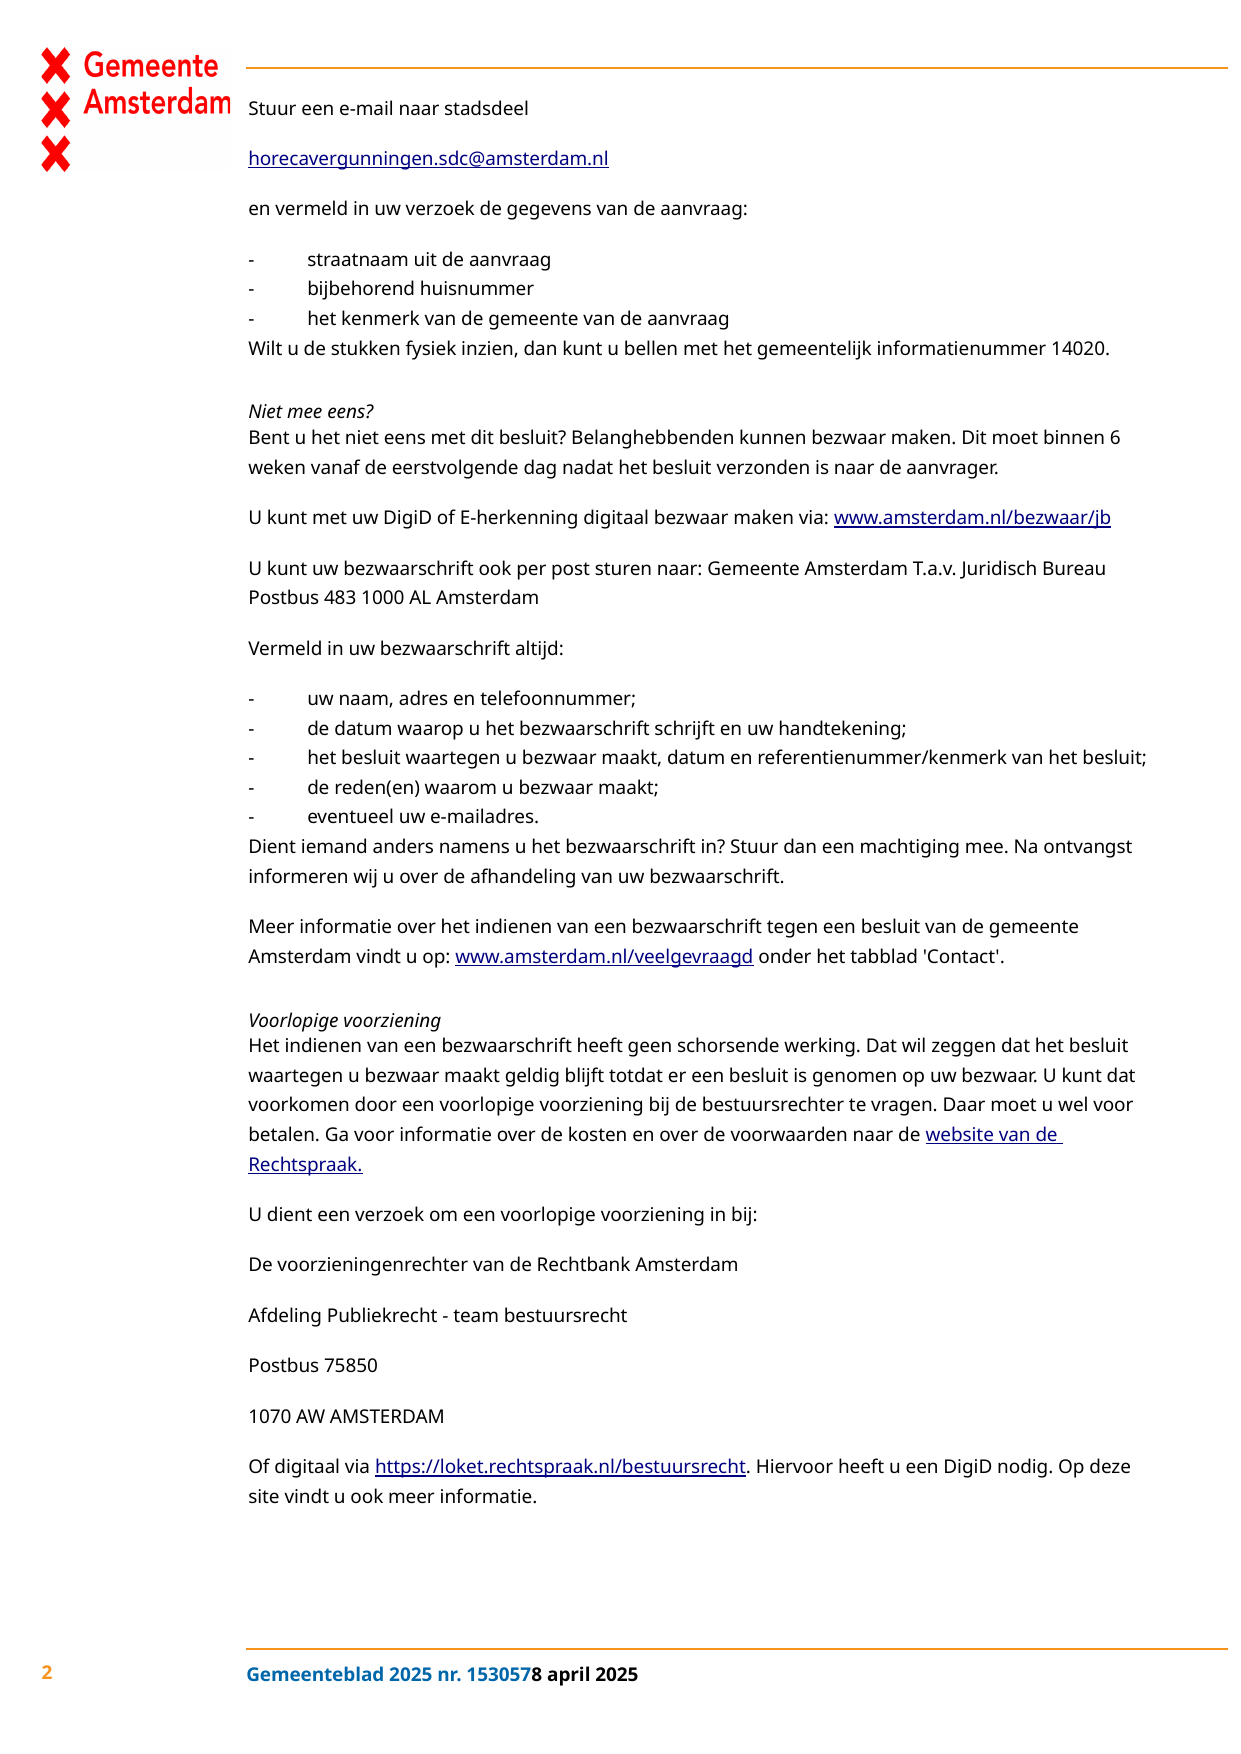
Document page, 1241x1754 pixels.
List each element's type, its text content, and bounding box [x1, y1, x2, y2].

list de reden(en) waarom u bezwaar maakt; [248, 774, 1152, 800]
text U dient een verzoek om een voorlopige voorziening in bij: [248, 1201, 1152, 1227]
text Bent u het niet eens met dit besluit? Belanghebbenden kunnen bezwaar maken. Dit moet binnen 6 weken vanaf de eerstvolgende dag nadat het besluit verzonden is naar de aanvrager. [248, 424, 1152, 480]
list bijbehorend huisnummer [248, 276, 1152, 301]
text Wilt u de stukken fysiek inzien, dan kunt u bellen met het gemeentelijk informatienummer 14020. [248, 335, 1152, 361]
text Meer informatie over het indienen van een bezwaarschrift tegen een besluit van de gemeente Amsterdam vindt u op: www.amsterdam.nl/veelgevraagd onder het tabblad 'Contact'. [248, 913, 1152, 968]
text Niet mee eens? [248, 399, 1152, 424]
text Het indienen van een bezwaarschrift heeft geen schorsende werking. Dat wil zeggen dat het besluit waartegen u bezwaar maakt geldig blijft totdat er een besluit is genomen op uw bezwaar. U kunt dat voorkomen door een voorlopige voorziening bij de bestuursrechter te vragen. Daar moet u wel voor betalen. Ga voor informatie over de kosten en over de voorwaarden naar de website van de Rechtspraak. [248, 1032, 1152, 1177]
list de datum waarop u het bezwaarschrift schrijft en uw handtekening; [248, 715, 1152, 741]
text en vermeld in uw verzoek de gegevens van de aanvraag: [248, 196, 1152, 221]
list het kenmerk van de gemeente van de aanvraag [248, 305, 1152, 331]
text U kunt met uw DigiD of E-herkenning digitaal bezwaar maken via: www.amsterdam.nl/bezwaar/jb [248, 504, 1152, 530]
picture [41, 47, 231, 172]
list straatnaam uit de aanvraag [248, 246, 1152, 272]
text Stuur een e-mail naar stadsdeel [248, 95, 1152, 121]
text Voorlopige voorziening [248, 1007, 1152, 1032]
text Vermeld in uw bezwaarschrift altijd: [248, 635, 1152, 661]
list eventueel uw e-mailadres. [248, 804, 1152, 829]
text U kunt uw bezwaarschrift ook per post sturen naar: Gemeente Amsterdam T.a.v. Juridisch Bureau Postbus 483 1000 AL Amsterdam [248, 555, 1152, 610]
list uw naam, adres en telefoonnummer; [248, 685, 1152, 711]
text 1070 AW AMSTERDAM [248, 1403, 1152, 1429]
text De voorzieningenrechter van de Rechtbank Amsterdam [248, 1252, 1152, 1277]
text horecavergunningen.sdc@amsterdam.nl [248, 145, 1152, 171]
list het besluit waartegen u bezwaar maakt, datum en referentienummer/kenmerk van het besluit; [248, 744, 1152, 770]
text Postbus 75850 [248, 1352, 1152, 1378]
text Afdeling Publiekrecht - team bestuursrecht [248, 1302, 1152, 1328]
text Dient iemand anders namens u het bezwaarschrift in? Stuur dan een machtiging mee. Na ontvangst informeren wij u over de afhandeling van uw bezwaarschrift. [248, 833, 1152, 888]
text Of digitaal via https://loket.rechtspraak.nl/bestuursrecht. Hiervoor heeft u een DigiD nodig. Op deze site vindt u ook meer informatie. [248, 1453, 1152, 1509]
